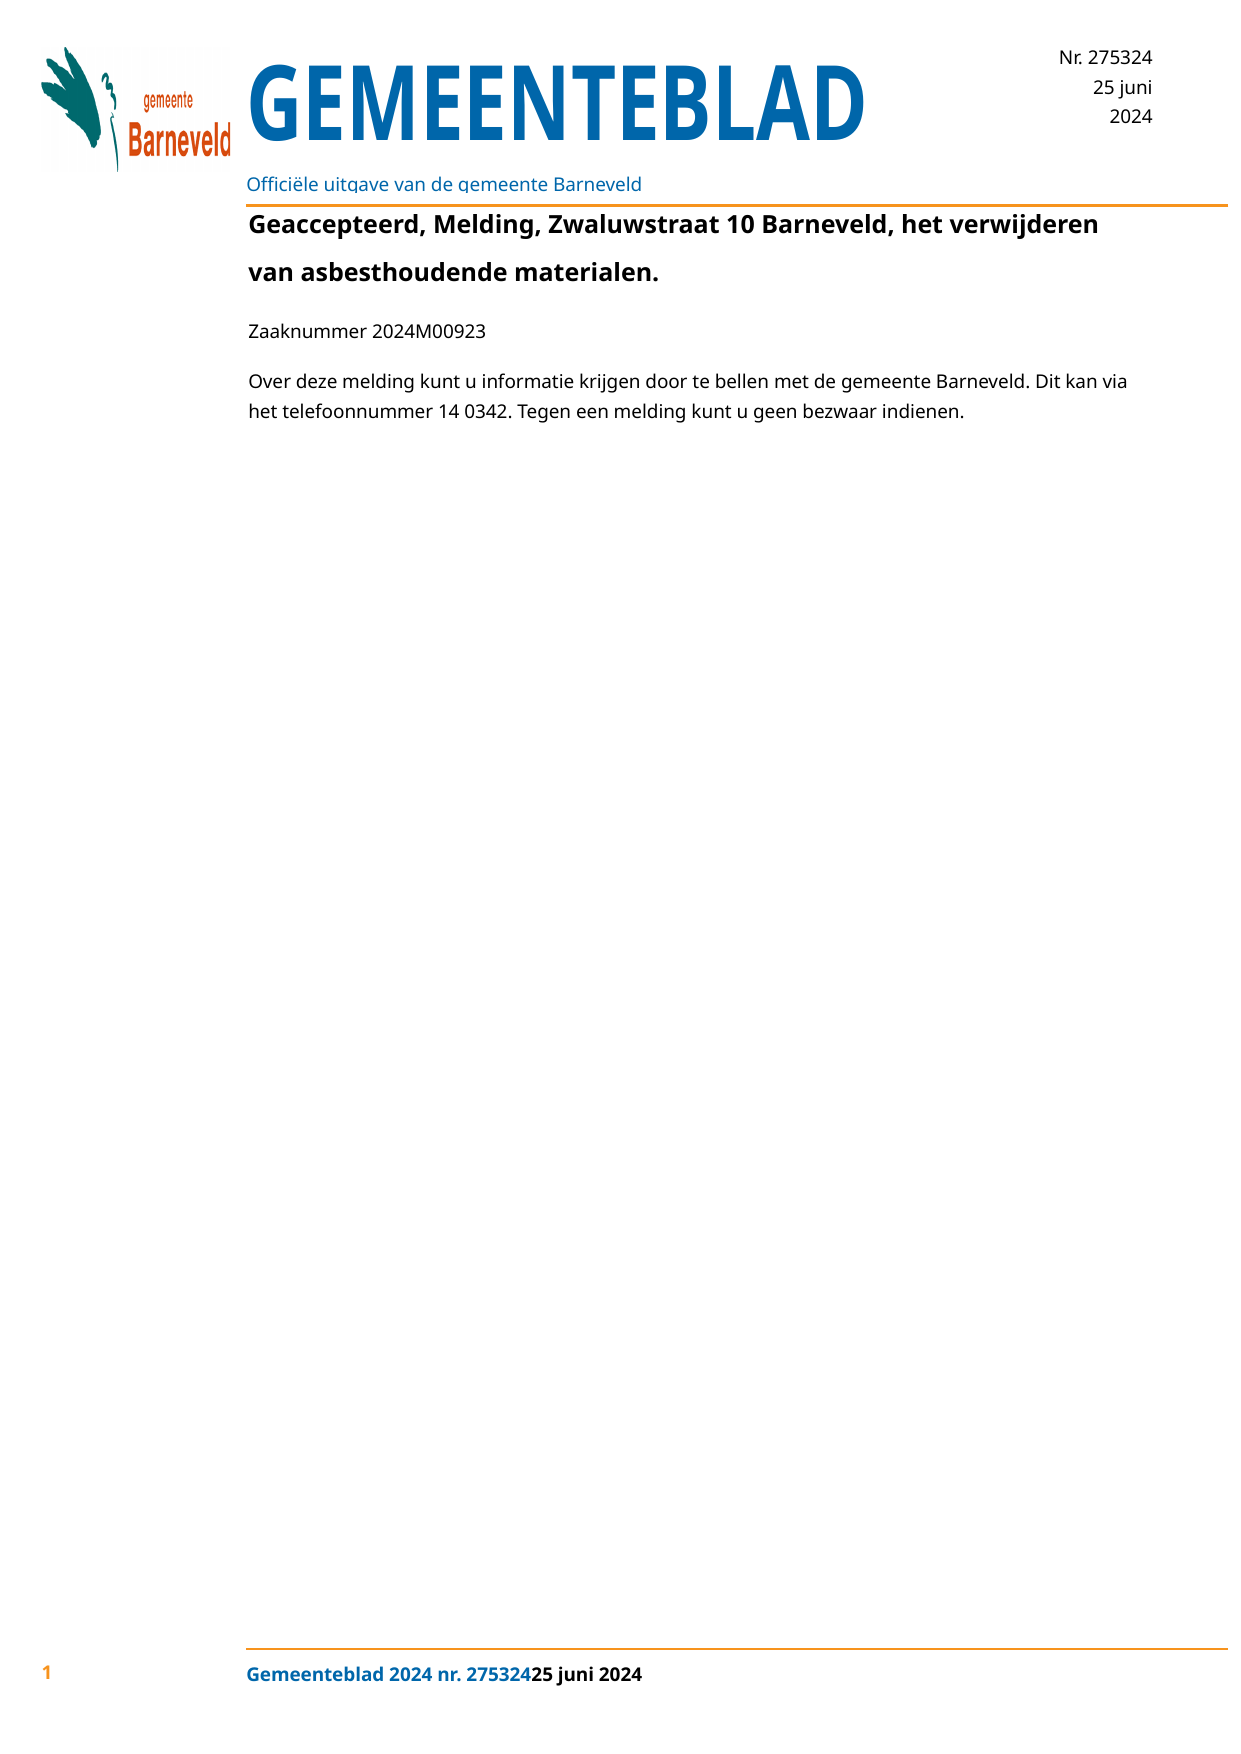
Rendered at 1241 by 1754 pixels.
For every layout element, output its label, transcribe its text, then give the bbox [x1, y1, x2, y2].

text Zaaknummer 2024M00923 [248, 318, 1152, 344]
text Geaccepteerd, Melding, Zwaluwstraat 10 Barneveld, het verwijderen van asbesthoudende materialen. [248, 207, 1152, 288]
text Over deze melding kunt u informatie krijgen door te bellen met de gemeente Barneveld. Dit kan via het telefoonnummer 14 0342. Tegen een melding kunt u geen bezwaar indienen. [248, 368, 1152, 424]
picture [41, 47, 231, 172]
